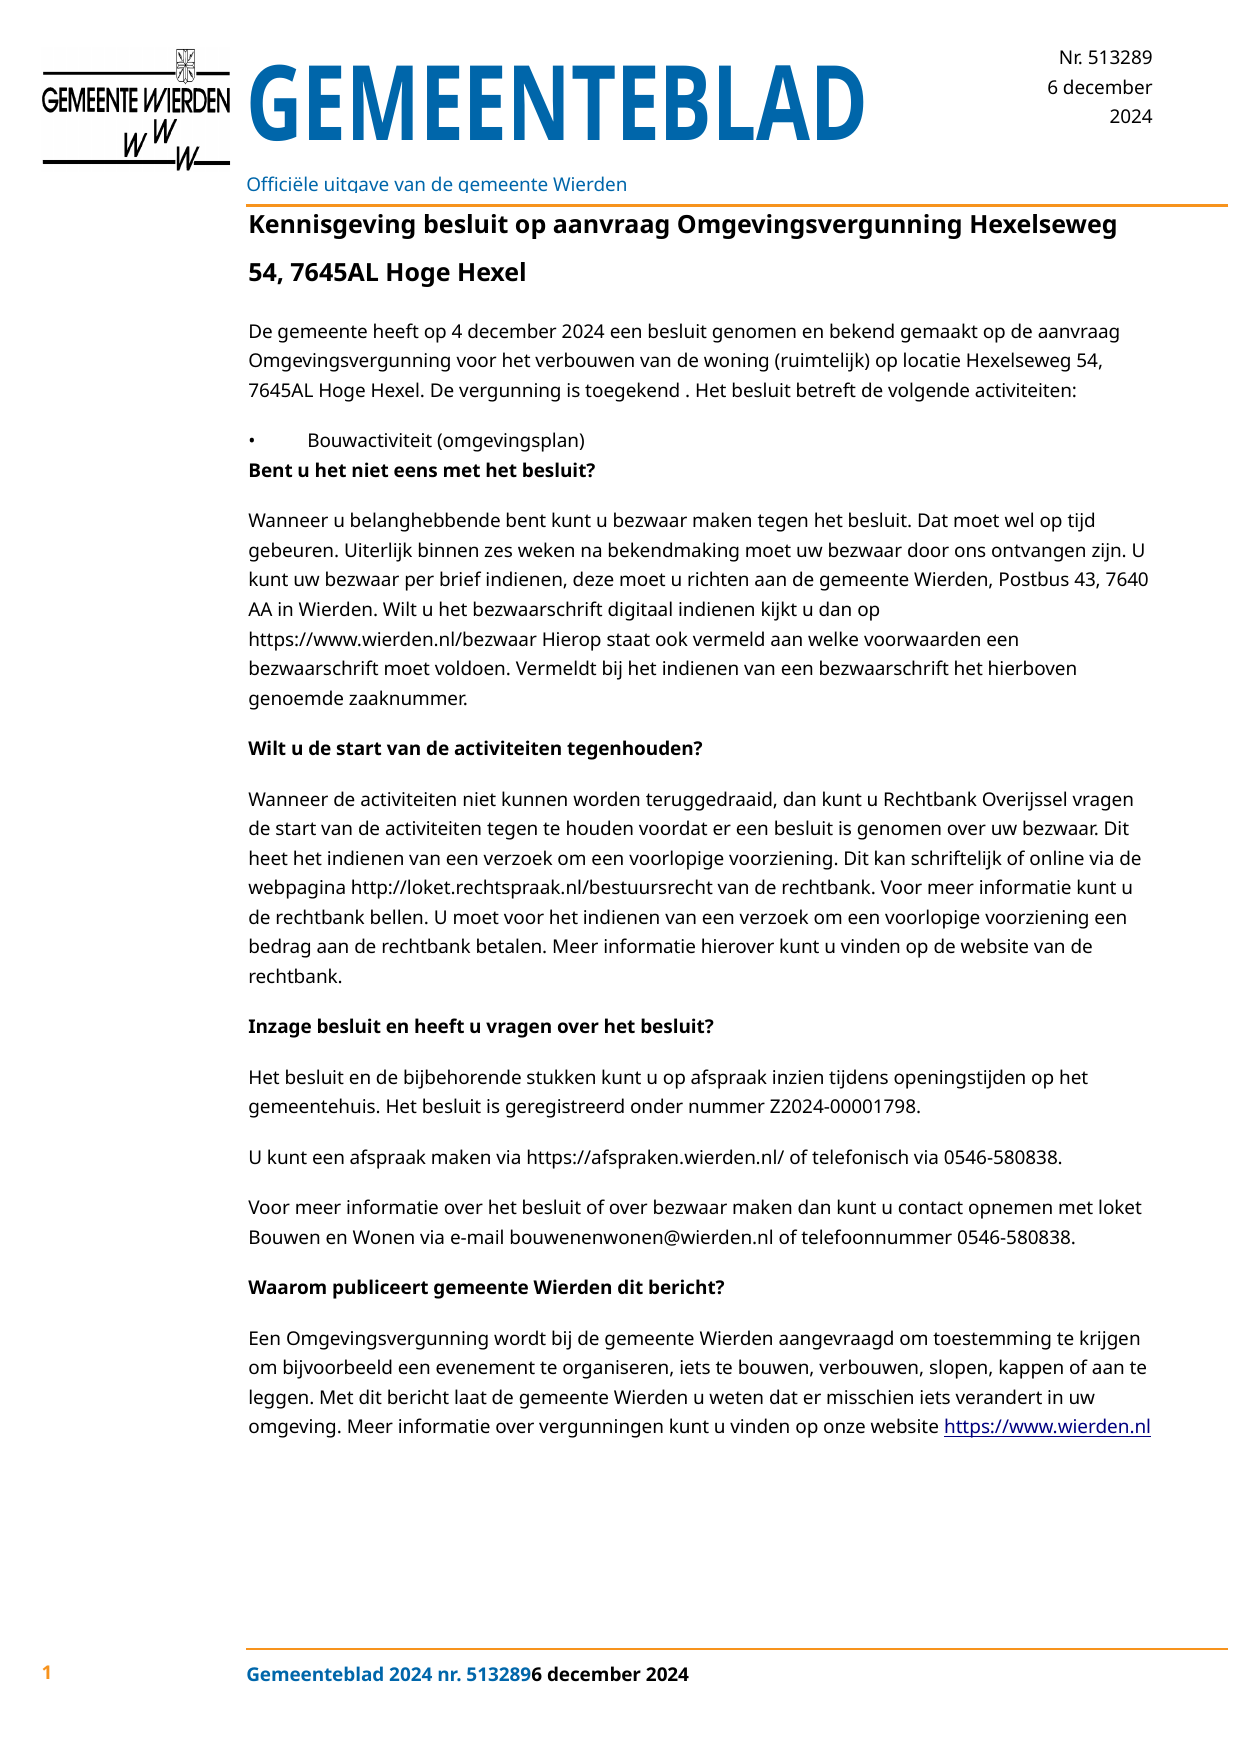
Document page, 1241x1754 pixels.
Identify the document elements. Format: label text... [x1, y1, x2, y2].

text Kennisgeving besluit op aanvraag Omgevingsvergunning Hexelseweg 54, 7645AL Hoge Hexel [248, 207, 1152, 288]
text Bent u het niet eens met het besluit? [248, 457, 1152, 483]
text U kunt een afspraak maken via https://afspraken.wierden.nl/ of telefonisch via 0546-580838. [248, 1144, 1152, 1170]
text Wilt u de start van de activiteiten tegenhouden? [248, 735, 1152, 761]
text Waarom publiceert gemeente Wierden dit bericht? [248, 1274, 1152, 1300]
text De gemeente heeft op 4 december 2024 een besluit genomen en bekend gemaakt op de aanvraag Omgevingsvergunning voor het verbouwen van de woning (ruimtelijk) op locatie Hexelseweg 54, 7645AL Hoge Hexel. De vergunning is toegekend . Het besluit betreft de volgende activiteiten: [248, 318, 1152, 403]
text Wanneer de activiteiten niet kunnen worden teruggedraaid, dan kunt u Rechtbank Overijssel vragen de start van de activiteiten tegen te houden voordat er een besluit is genomen over uw bezwaar. Dit heet het indienen van een verzoek om een voorlopige voorziening. Dit kan schriftelijk of online via de webpagina http://loket.rechtspraak.nl/bestuursrecht van de rechtbank. Voor meer informatie kunt u de rechtbank bellen. U moet voor het indienen van een verzoek om een voorlopige voorziening een bedrag aan de rechtbank betalen. Meer informatie hierover kunt u vinden op de website van de rechtbank. [248, 786, 1152, 989]
text Voor meer informatie over het besluit of over bezwaar maken dan kunt u contact opnemen met loket Bouwen en Wonen via e-mail bouwenenwonen@wierden.nl of telefoonnummer 0546-580838. [248, 1194, 1152, 1250]
text Het besluit en de bijbehorende stukken kunt u op afspraak inzien tijdens openingstijden op het gemeentehuis. Het besluit is geregistreerd onder nummer Z2024-00001798. [248, 1064, 1152, 1119]
text Een Omgevingsvergunning wordt bij de gemeente Wierden aangevraagd om toestemming te krijgen om bijvoorbeeld een evenement te organiseren, iets te bouwen, verbouwen, slopen, kappen of aan te leggen. Met dit bericht laat de gemeente Wierden u weten dat er misschien iets verandert in uw omgeving. Meer informatie over vergunningen kunt u vinden op onze website https://www.wierden.nl [248, 1325, 1152, 1439]
text Inzage besluit en heeft u vragen over het besluit? [248, 1014, 1152, 1039]
picture [41, 47, 231, 172]
list Bouwactiviteit (omgevingsplan) [248, 427, 1152, 453]
text Wanneer u belanghebbende bent kunt u bezwaar maken tegen het besluit. Dat moet wel op tijd gebeuren. Uiterlijk binnen zes weken na bekendmaking moet uw bezwaar door ons ontvangen zijn. U kunt uw bezwaar per brief indienen, deze moet u richten aan de gemeente Wierden, Postbus 43, 7640 AA in Wierden. Wilt u het bezwaarschrift digitaal indienen kijkt u dan op https://www.wierden.nl/bezwaar Hierop staat ook vermeld aan welke voorwaarden een bezwaarschrift moet voldoen. Vermeldt bij het indienen van een bezwaarschrift het hierboven genoemde zaaknummer. [248, 507, 1152, 711]
